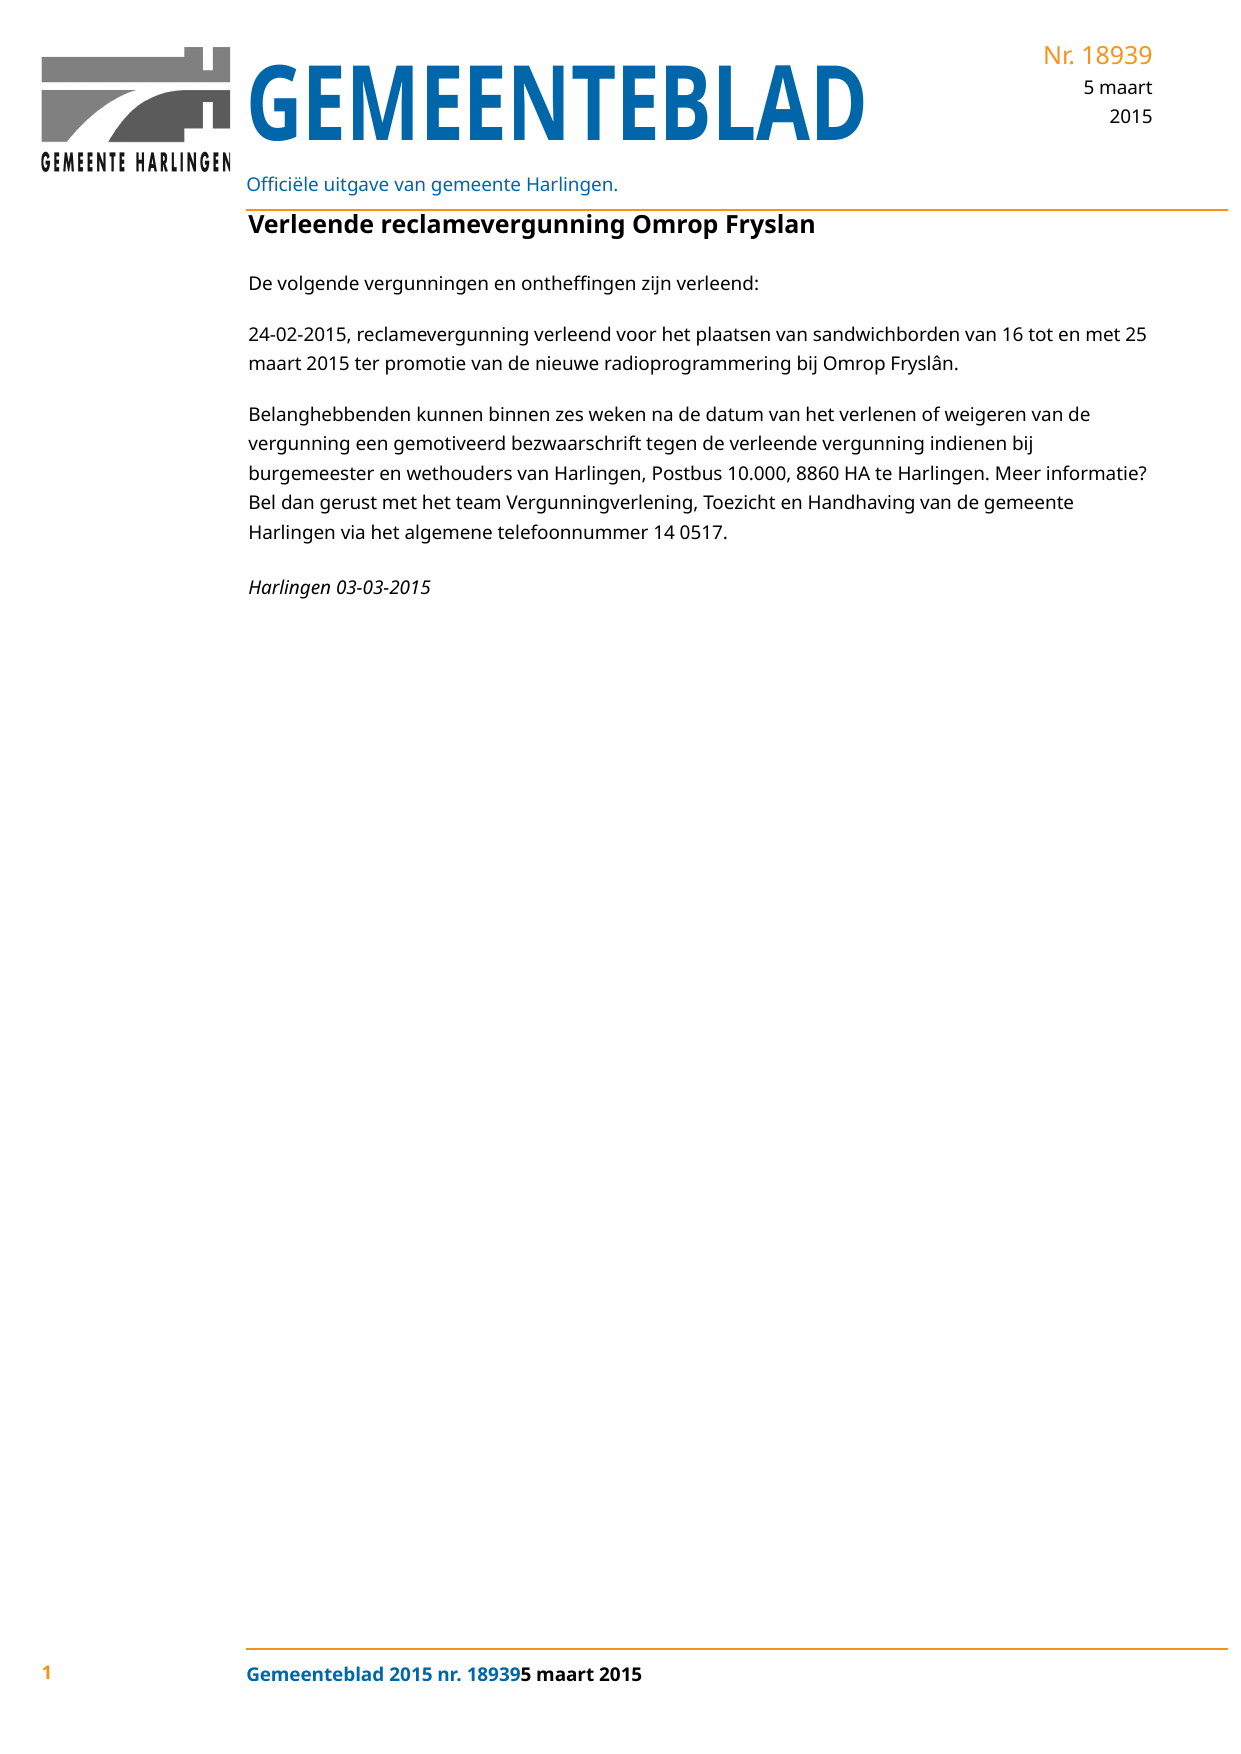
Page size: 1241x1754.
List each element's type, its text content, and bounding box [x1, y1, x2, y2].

text 24-02-2015, reclamevergunning verleend voor het plaatsen van sandwichborden van 16 tot en met 25 maart 2015 ter promotie van de nieuwe radioprogrammering bij Omrop Fryslân. [248, 321, 1152, 376]
text Verleende reclamevergunning Omrop Fryslan [248, 211, 1152, 241]
text Harlingen 03-03-2015 [248, 574, 1152, 600]
text Belanghebbenden kunnen binnen zes weken na de datum van het verlenen of weigeren van de vergunning een gemotiveerd bezwaarschrift tegen de verleende vergunning indienen bij burgemeester en wethouders van Harlingen, Postbus 10.000, 8860 HA te Harlingen. Meer informatie? Bel dan gerust met het team Vergunningverlening, Toezicht en Handhaving van de gemeente Harlingen via het algemene telefoonnummer 14 0517. [248, 401, 1152, 545]
picture [41, 47, 231, 172]
text De volgende vergunningen en ontheffingen zijn verleend: [248, 270, 1152, 296]
